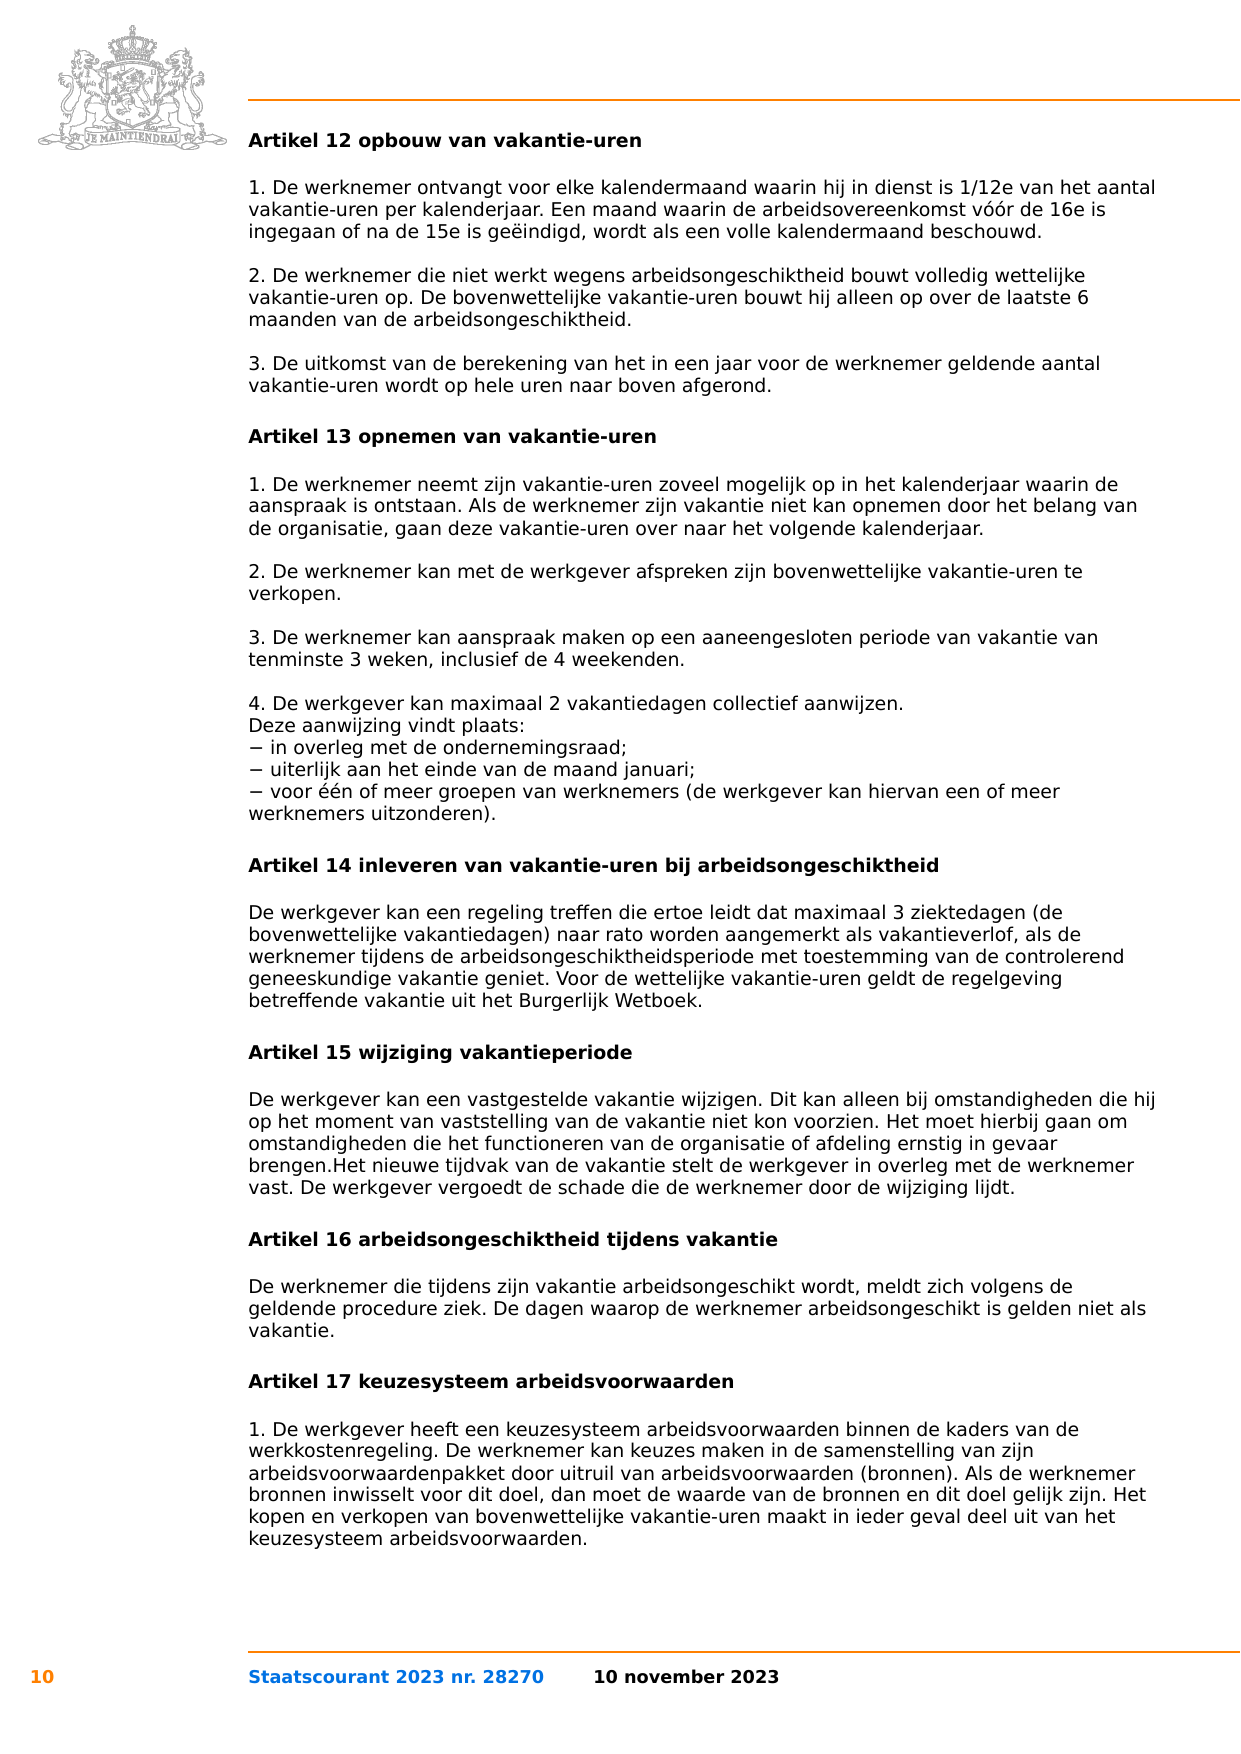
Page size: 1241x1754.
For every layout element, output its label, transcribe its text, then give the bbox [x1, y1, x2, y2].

text 1. De werknemer ontvangt voor elke kalendermaand waarin hij in dienst is 1/12e van het aantal vakantie-uren per kalenderjaar. Een maand waarin de arbeidsovereenkomst vóór de 16e is ingegaan of na de 15e is geëindigd, wordt als een volle kalendermaand beschouwd. [248, 177, 1163, 243]
text 1. De werkgever heeft een keuzesysteem arbeidsvoorwaarden binnen de kaders van de werkkostenregeling. De werknemer kan keuzes maken in de samenstelling van zijn arbeidsvoorwaardenpakket door uitruil van arbeidsvoorwaarden (bronnen). Als de werknemer bronnen inwisselt voor dit doel, dan moet de waarde van de bronnen en dit doel gelijk zijn. Het kopen en verkopen van bovenwettelijke vakantie-uren maakt in ieder geval deel uit van het keuzesysteem arbeidsvoorwaarden. [248, 1418, 1163, 1550]
text 3. De uitkomst van de berekening van het in een jaar voor de werknemer geldende aantal vakantie-uren wordt op hele uren naar boven afgerond. [248, 352, 1163, 396]
subtitle Artikel 15 wijziging vakantieperiode [248, 1042, 1163, 1064]
text De werknemer die tijdens zijn vakantie arbeidsongeschikt wordt, meldt zich volgens de geldende procedure ziek. De dagen waarop de werknemer arbeidsongeschikt is gelden niet als vakantie. [248, 1276, 1163, 1341]
picture [38, 25, 227, 150]
text De werkgever kan een regeling treffen die ertoe leidt dat maximaal 3 ziektedagen (de bovenwettelijke vakantiedagen) naar rato worden aangemerkt als vakantieverlof, als de werknemer tijdens de arbeidsongeschiktheidsperiode met toestemming van de controlerend geneeskundige vakantie geniet. Voor de wettelijke vakantie-uren geldt de regelgeving betreffende vakantie uit het Burgerlijk Wetboek. [248, 902, 1163, 1012]
text − uiterlijk aan het einde van de maand januari; [248, 759, 1163, 781]
text 2. De werknemer kan met de werkgever afspreken zijn bovenwettelijke vakantie-uren te verkopen. [248, 561, 1163, 605]
subtitle Artikel 12 opbouw van vakantie-uren [248, 130, 1163, 152]
text 3. De werknemer kan aanspraak maken op een aaneengesloten periode van vakantie van tenminste 3 weken, inclusief de 4 weekenden. [248, 627, 1163, 671]
text Deze aanwijzing vindt plaats: [248, 715, 1163, 737]
text De werkgever kan een vastgestelde vakantie wijzigen. Dit kan alleen bij omstandigheden die hij op het moment van vaststelling van de vakantie niet kon voorzien. Het moet hierbij gaan om omstandigheden die het functioneren van de organisatie of afdeling ernstig in gevaar brengen.Het nieuwe tijdvak van de vakantie stelt de werkgever in overleg met de werknemer vast. De werkgever vergoedt de schade die de werknemer door de wijziging lijdt. [248, 1089, 1163, 1198]
text 2. De werknemer die niet werkt wegens arbeidsongeschiktheid bouwt volledig wettelijke vakantie-uren op. De bovenwettelijke vakantie-uren bouwt hij alleen op over de laatste 6 maanden van de arbeidsongeschiktheid. [248, 265, 1163, 331]
text 4. De werkgever kan maximaal 2 vakantiedagen collectief aanwijzen. [248, 693, 1163, 715]
text − voor één of meer groepen van werknemers (de werkgever kan hiervan een of meer werknemers uitzonderen). [248, 781, 1163, 825]
subtitle Artikel 13 opnemen van vakantie-uren [248, 426, 1163, 448]
text 1. De werknemer neemt zijn vakantie-uren zoveel mogelijk op in het kalenderjaar waarin de aanspraak is ontstaan. Als de werknemer zijn vakantie niet kan opnemen door het belang van de organisatie, gaan deze vakantie-uren over naar het volgende kalenderjaar. [248, 473, 1163, 539]
subtitle Artikel 16 arbeidsongeschiktheid tijdens vakantie [248, 1228, 1163, 1251]
subtitle Artikel 17 keuzesysteem arbeidsvoorwaarden [248, 1371, 1163, 1393]
text − in overleg met de ondernemingsraad; [248, 737, 1163, 759]
subtitle Artikel 14 inleveren van vakantie-uren bij arbeidsongeschiktheid [248, 855, 1163, 877]
